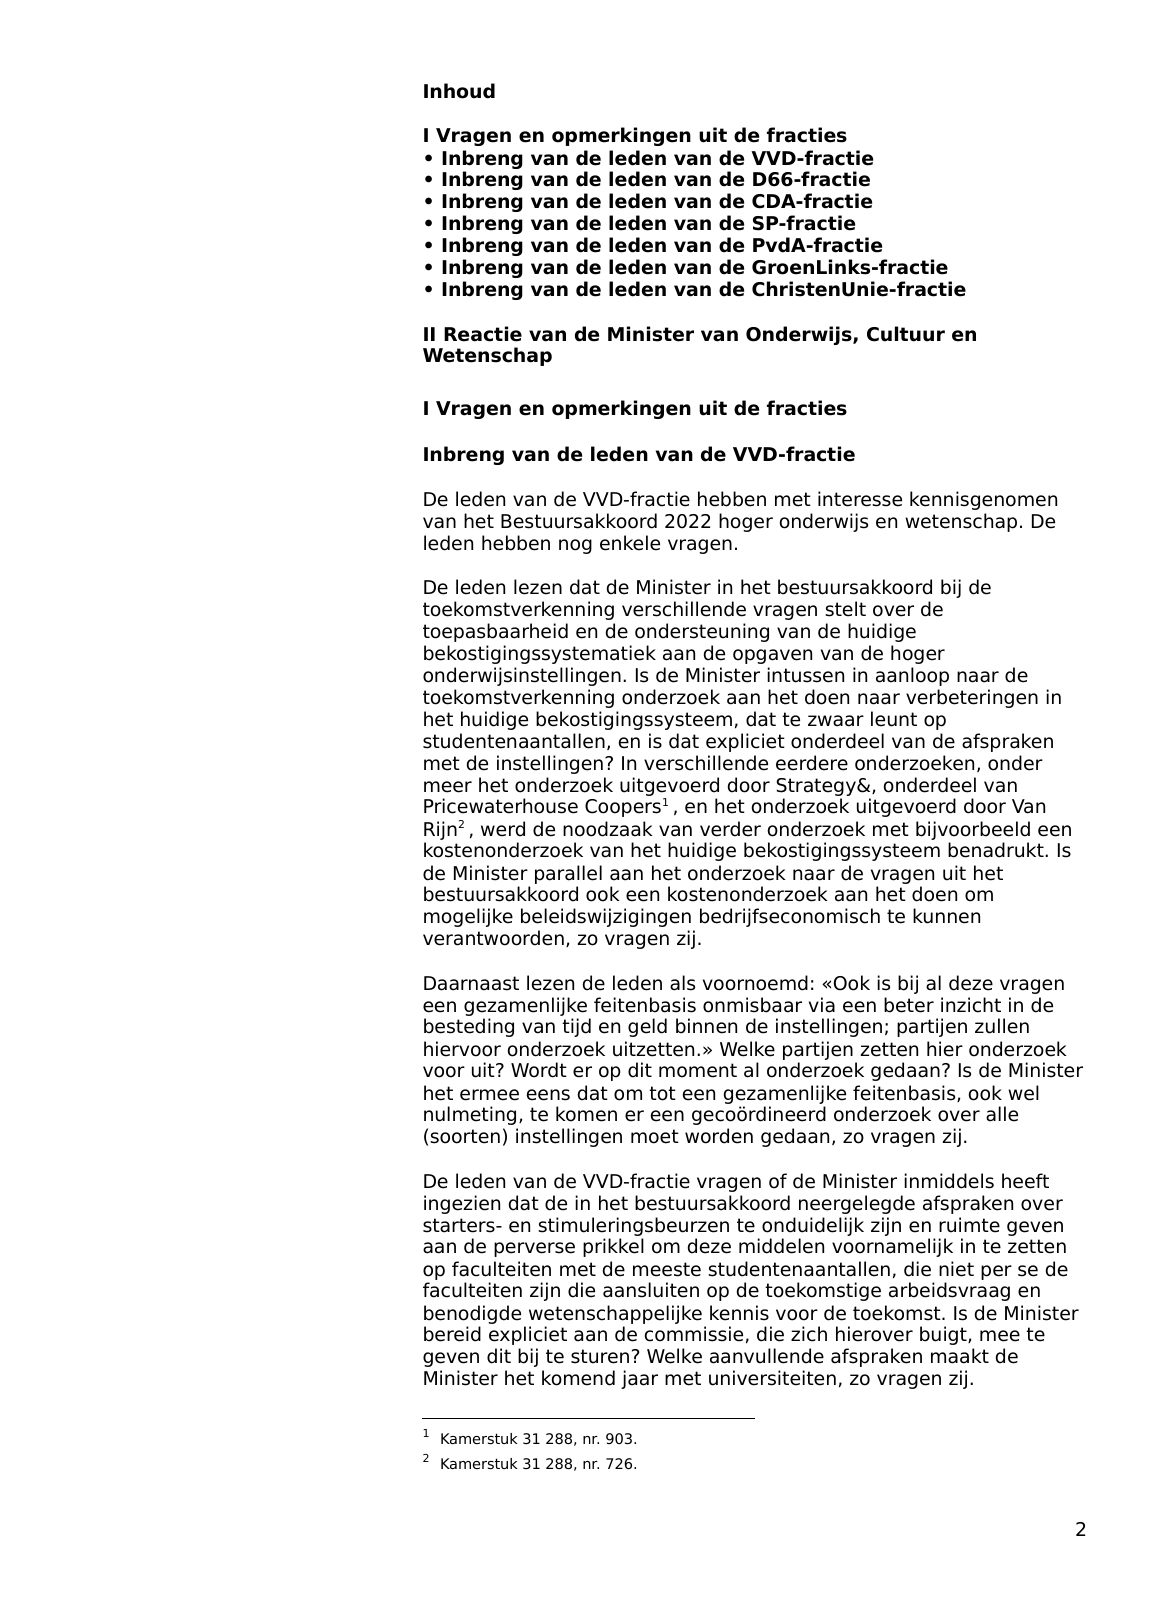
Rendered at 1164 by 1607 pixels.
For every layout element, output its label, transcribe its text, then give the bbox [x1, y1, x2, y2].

text • Inbreng van de leden van de ChristenUnie-fractie [422, 279, 1087, 301]
text • Inbreng van de leden van de PvdA-fractie [422, 235, 1087, 257]
text De leden van de VVD-fractie vragen of de Minister inmiddels heeft ingezien dat de in het bestuursakkoord neergelegde afspraken over starters- en stimuleringsbeurzen te onduidelijk zijn en ruimte geven aan de perverse prikkel om deze middelen voornamelijk in te zetten op faculteiten met de meeste studentenaantallen, die niet per se de faculteiten zijn die aansluiten op de toekomstige arbeidsvraag en benodigde wetenschappelijke kennis voor de toekomst. Is de Minister bereid expliciet aan de commissie, die zich hierover buigt, mee te geven dit bij te sturen? Welke aanvullende afspraken maakt de Minister het komend jaar met universiteiten, zo vragen zij. [422, 1171, 1087, 1390]
text • Inbreng van de leden van de GroenLinks-fractie [422, 257, 1087, 279]
text II Reactie van de Minister van Onderwijs, Cultuur en Wetenschap [422, 323, 1087, 367]
text De leden lezen dat de Minister in het bestuursakkoord bij de toekomstverkenning verschillende vragen stelt over de toepasbaarheid en de ondersteuning van de huidige bekostigingssystematiek aan de opgaven van de hoger onderwijsinstellingen. Is de Minister intussen in aanloop naar de toekomstverkenning onderzoek aan het doen naar verbeteringen in het huidige bekostigingssysteem, dat te zwaar leunt op studentenaantallen, en is dat expliciet onderdeel van de afspraken met de instellingen? In verschillende eerdere onderzoeken, onder meer het onderzoek uitgevoerd door Strategy&, onderdeel van Pricewaterhouse Coopers, en het onderzoek uitgevoerd door Van Rijn, werd de noodzaak van verder onderzoek met bijvoorbeeld een kostenonderzoek van het huidige bekostigingssysteem benadrukt. Is de Minister parallel aan het onderzoek naar de vragen uit het bestuursakkoord ook een kostenonderzoek aan het doen om mogelijke beleidswijzigingen bedrijfseconomisch te kunnen verantwoorden, zo vragen zij. [422, 577, 1087, 950]
text • Inbreng van de leden van de CDA-fractie [422, 191, 1087, 213]
subtitle I Vragen en opmerkingen uit de fracties [422, 397, 1087, 419]
text Kamerstuk 31 288, nr. 903. [422, 1427, 1087, 1449]
text • Inbreng van de leden van de VVD-fractie [422, 147, 1087, 169]
subtitle Inhoud [422, 81, 1087, 103]
text De leden van de VVD-fractie hebben met interesse kennisgenomen van het Bestuursakkoord 2022 hoger onderwijs en wetenschap. De leden hebben nog enkele vragen. [422, 488, 1087, 554]
subtitle Inbreng van de leden van de VVD-fractie [422, 444, 1087, 466]
text Kamerstuk 31 288, nr. 726. [422, 1452, 1087, 1474]
text Daarnaast lezen de leden als voornoemd: «Ook is bij al deze vragen een gezamenlijke feitenbasis onmisbaar via een beter inzicht in de besteding van tijd en geld binnen de instellingen; partijen zullen hiervoor onderzoek uitzetten.» Welke partijen zetten hier onderzoek voor uit? Wordt er op dit moment al onderzoek gedaan? Is de Minister het ermee eens dat om tot een gezamenlijke feitenbasis, ook wel nulmeting, te komen er een gecoördineerd onderzoek over alle (soorten) instellingen moet worden gedaan, zo vragen zij. [422, 972, 1087, 1148]
text • Inbreng van de leden van de SP-fractie [422, 213, 1087, 235]
text I Vragen en opmerkingen uit de fracties [422, 125, 1087, 147]
text • Inbreng van de leden van de D66-fractie [422, 169, 1087, 191]
